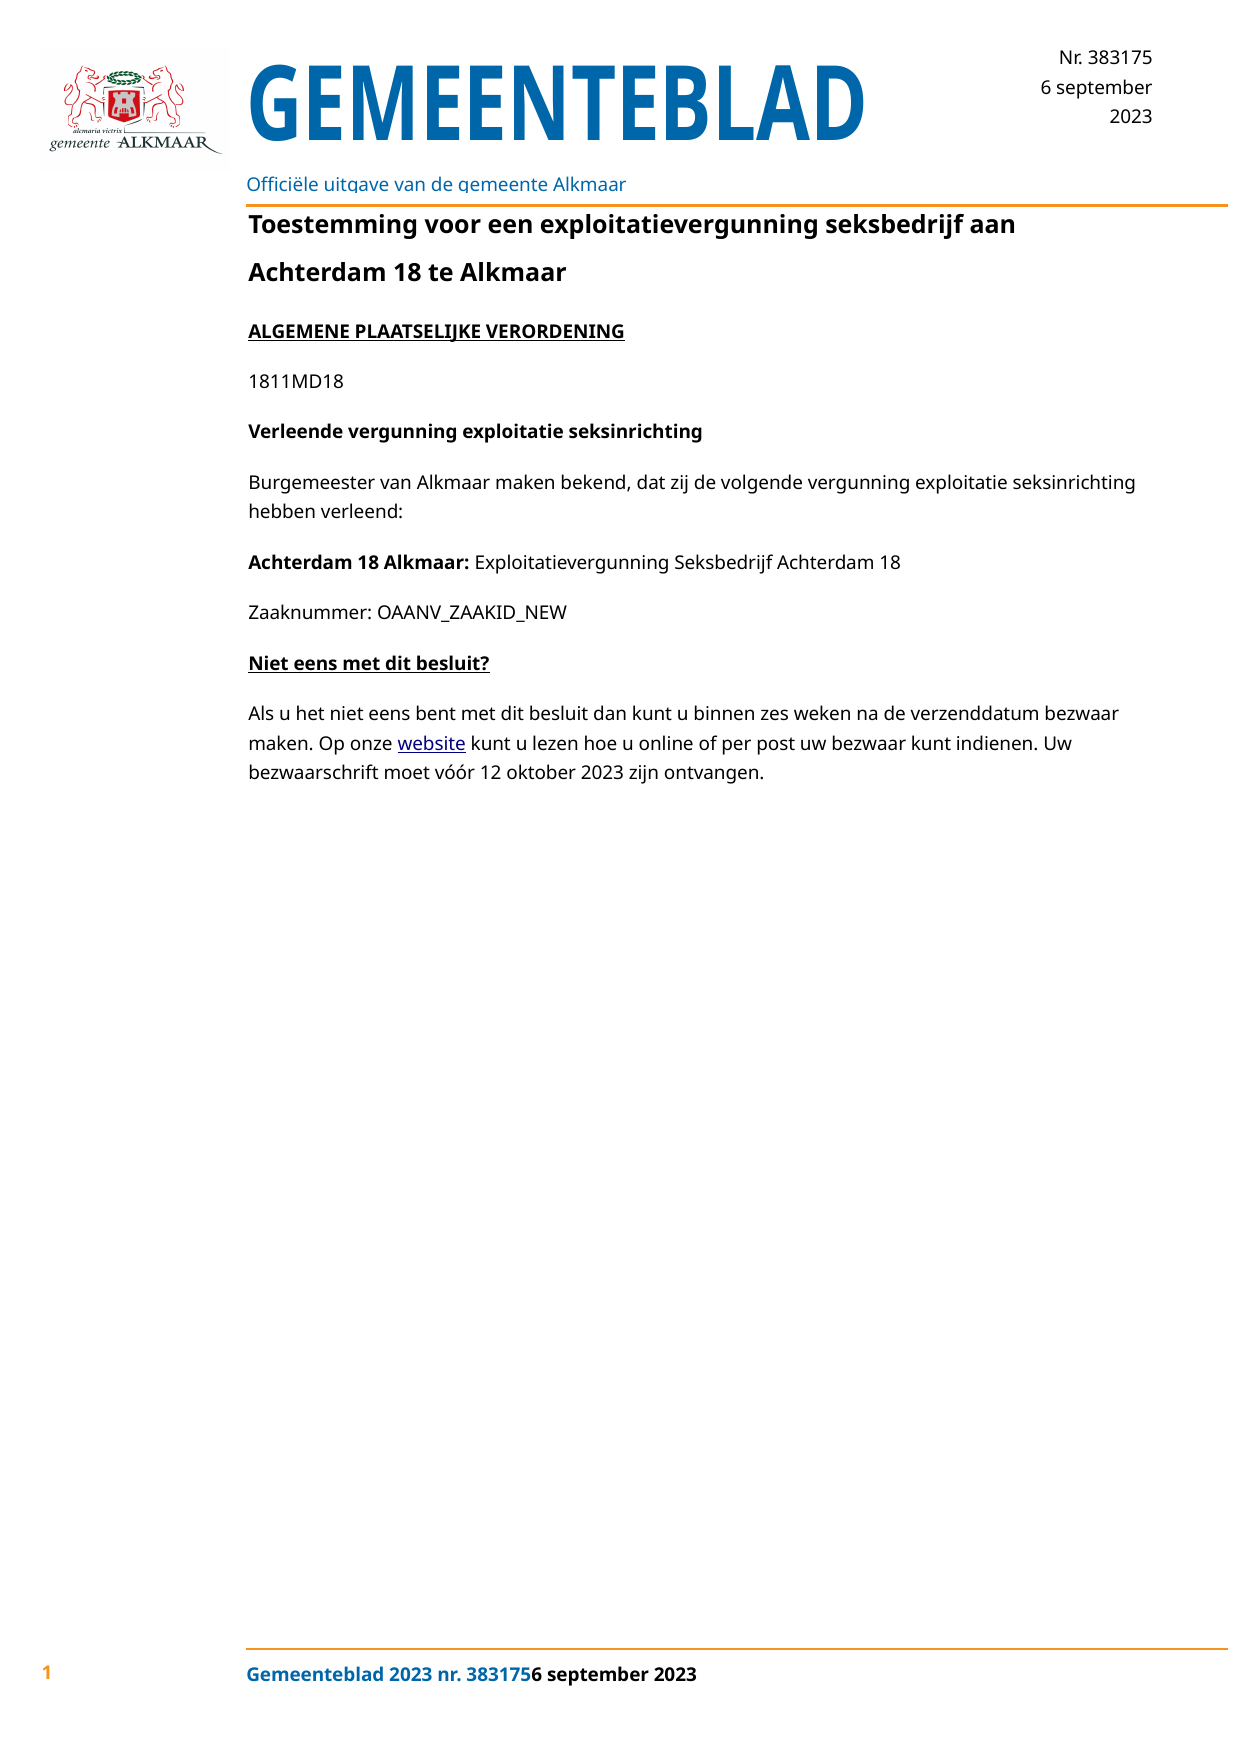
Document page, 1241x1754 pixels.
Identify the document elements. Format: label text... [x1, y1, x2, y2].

text Achterdam 18 Alkmaar: Exploitatievergunning Seksbedrijf Achterdam 18 [248, 549, 1152, 575]
picture [41, 47, 231, 172]
text Toestemming voor een exploitatievergunning seksbedrijf aan Achterdam 18 te Alkmaar [248, 207, 1152, 288]
text Als u het niet eens bent met dit besluit dan kunt u binnen zes weken na de verzenddatum bezwaar maken. Op onze website kunt u lezen hoe u online of per post uw bezwaar kunt indienen. Uw bezwaarschrift moet vóór 12 oktober 2023 zijn ontvangen. [248, 700, 1152, 785]
text Burgemeester van Alkmaar maken bekend, dat zij de volgende vergunning exploitatie seksinrichting hebben verleend: [248, 469, 1152, 524]
text Niet eens met dit besluit? [248, 650, 1152, 676]
text 1811MD18 [248, 368, 1152, 394]
text Verleende vergunning exploitatie seksinrichting [248, 419, 1152, 444]
text ALGEMENE PLAATSELIJKE VERORDENING [248, 318, 1152, 344]
text Zaaknummer: OAANV_ZAAKID_NEW [248, 599, 1152, 625]
